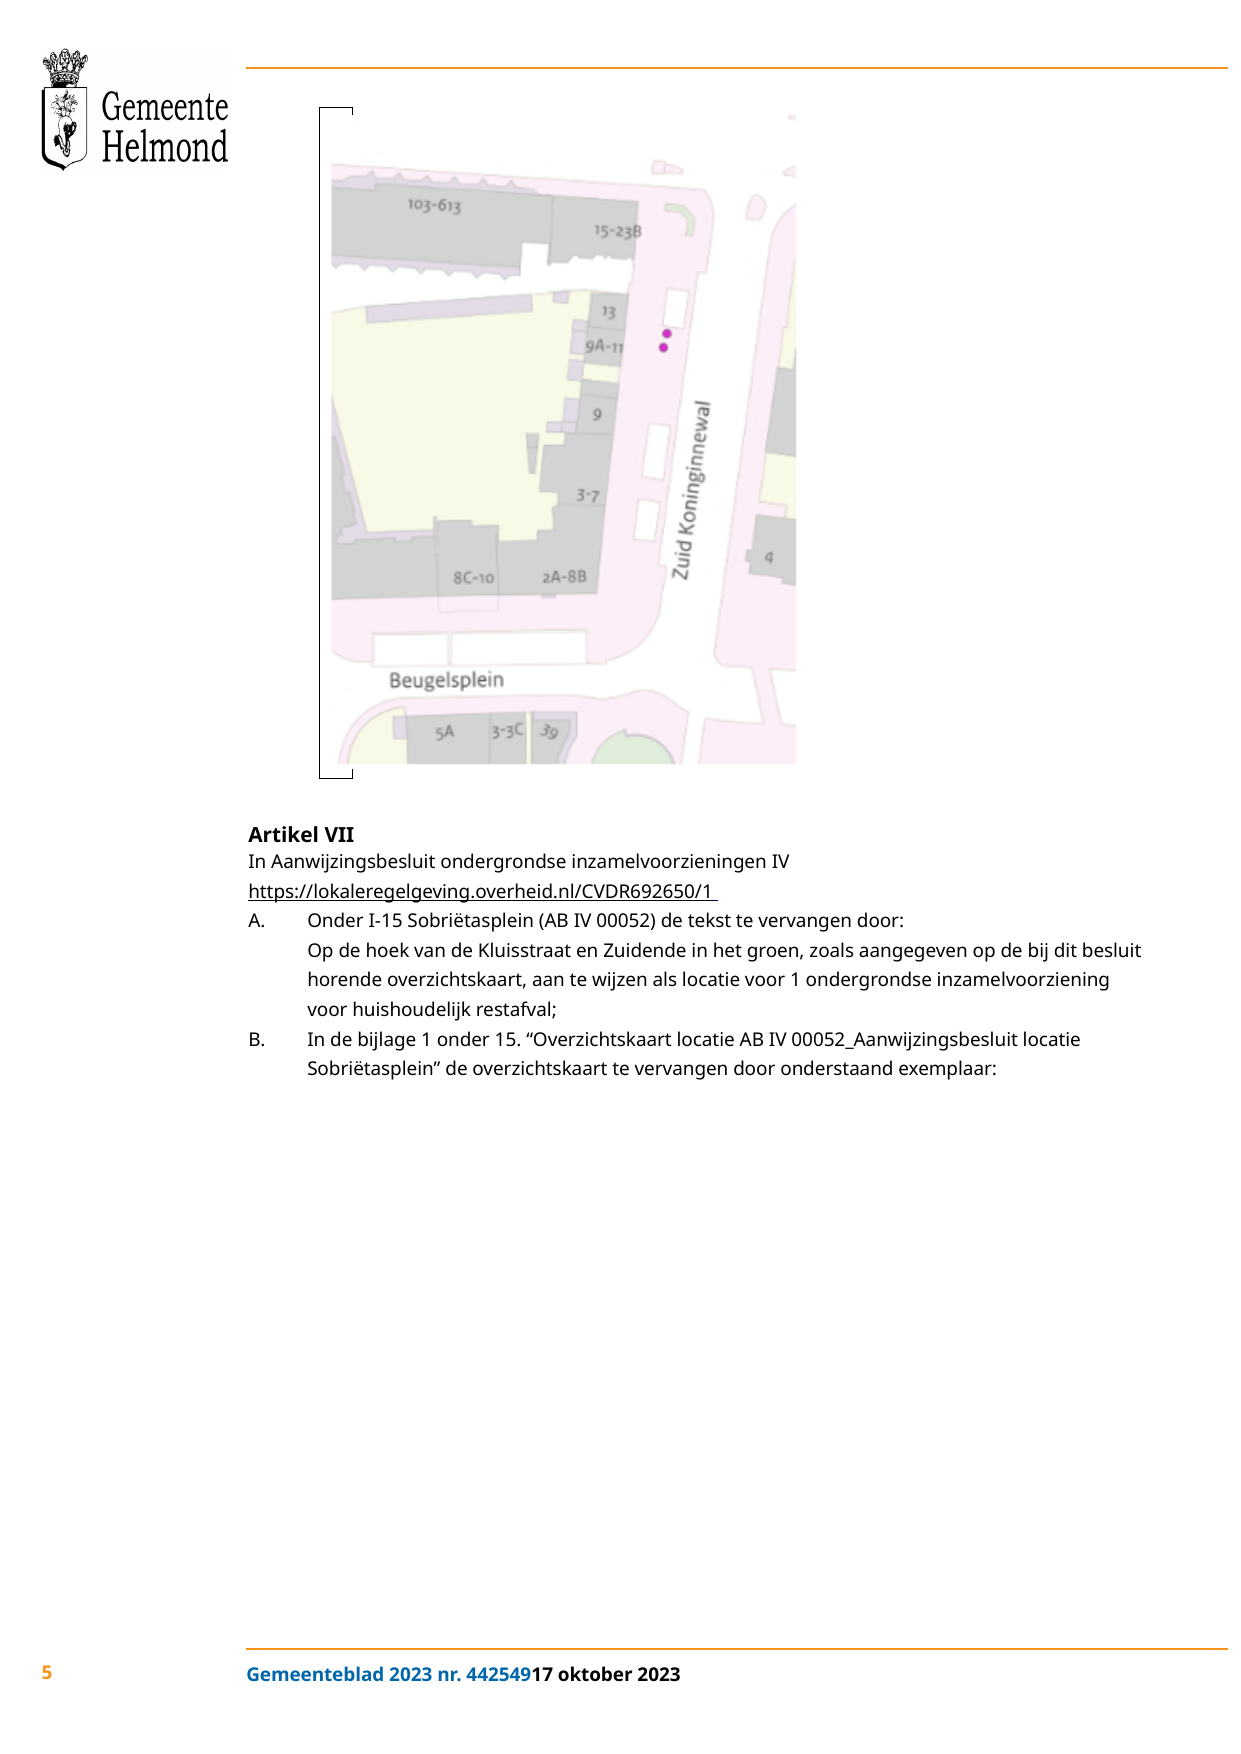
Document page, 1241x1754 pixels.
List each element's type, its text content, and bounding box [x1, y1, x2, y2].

list Op de hoek van de Kluisstraat en Zuidende in het groen, zoals aangegeven op de bij dit besluit horende overzichtskaart, aan te wijzen als locatie voor 1 ondergrondse inzamelvoorziening voor huishoudelijk restafval; [248, 937, 1152, 1022]
text In Aanwijzingsbesluit ondergrondse inzamelvoorzieningen IV [248, 848, 1152, 874]
picture [41, 47, 231, 172]
list In de bijlage 1 onder 15. “Overzichtskaart locatie AB IV 00052_Aanwijzingsbesluit locatie Sobriëtasplein” de overzichtskaart te vervangen door onderstaand exemplaar: [248, 1026, 1152, 1081]
list Onder I-15 Sobriëtasplein (AB IV 00052) de tekst te vervangen door: [248, 907, 1152, 933]
text https://lokaleregelgeving.overheid.nl/CVDR692650/1 [248, 878, 1152, 904]
picture [327, 115, 801, 769]
text Artikel VII [248, 820, 1152, 848]
